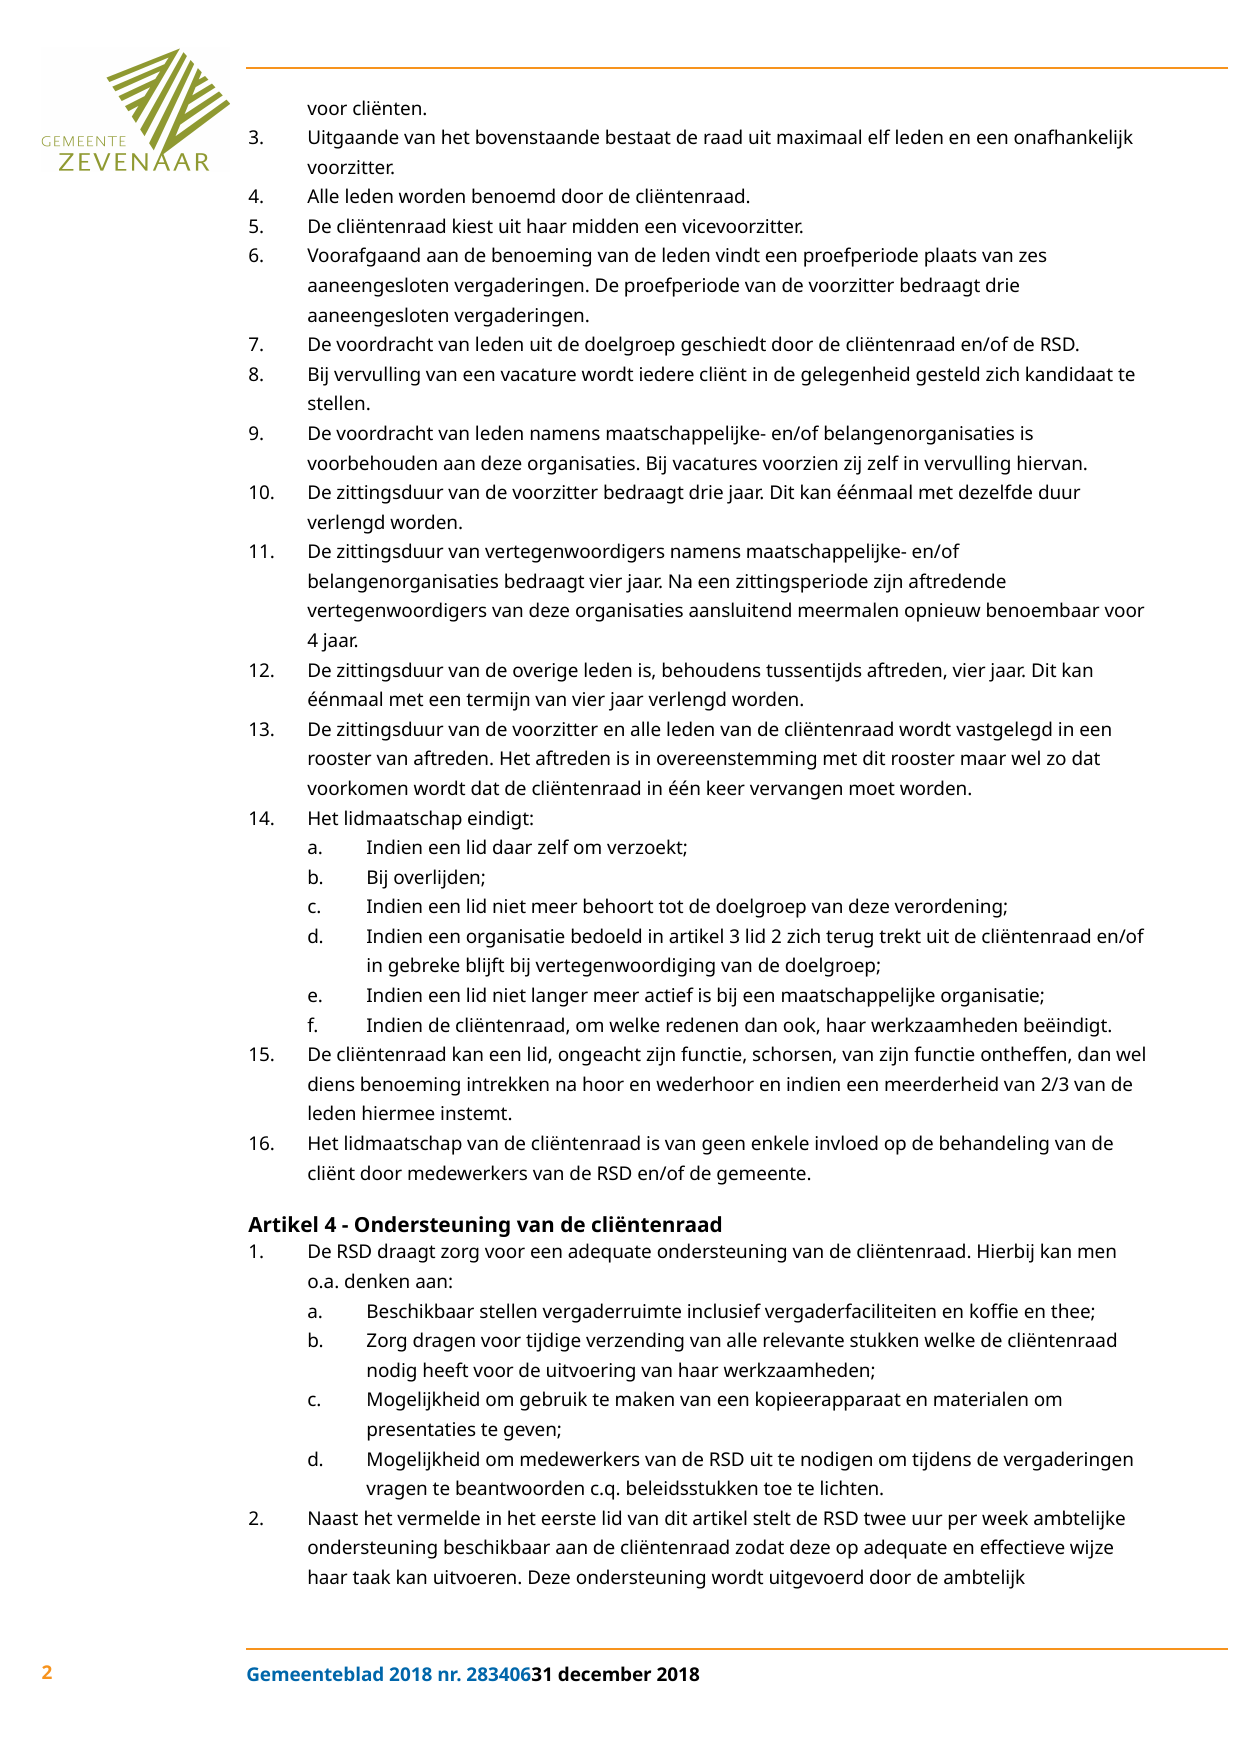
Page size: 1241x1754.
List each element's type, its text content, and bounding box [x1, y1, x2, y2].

list De zittingsduur van vertegenwoordigers namens maatschappelijke- en/of belangenorganisaties bedraagt vier jaar. Na een zittingsperiode zijn aftredende vertegenwoordigers van deze organisaties aansluitend meermalen opnieuw benoembaar voor 4 jaar. [248, 538, 1152, 653]
list Indien een lid niet langer meer actief is bij een maatschappelijke organisatie; [307, 982, 1152, 1008]
list De RSD draagt zorg voor een adequate ondersteuning van de cliëntenraad. Hierbij kan men o.a. denken aan: [248, 1239, 1152, 1294]
picture [41, 47, 231, 172]
list Zorg dragen voor tijdige verzending van alle relevante stukken welke de cliëntenraad nodig heeft voor de uitvoering van haar werkzaamheden; [307, 1327, 1152, 1383]
list Indien een organisatie bedoeld in artikel 3 lid 2 zich terug trekt uit de cliëntenraad en/of in gebreke blijft bij vertegenwoordiging van de doelgroep; [307, 923, 1152, 978]
list De zittingsduur van de overige leden is, behoudens tussentijds aftreden, vier jaar. Dit kan éénmaal met een termijn van vier jaar verlengd worden. [248, 657, 1152, 712]
list Indien een lid daar zelf om verzoekt; [307, 834, 1152, 860]
list Indien de cliëntenraad, om welke redenen dan ook, haar werkzaamheden beëindigt. [307, 1012, 1152, 1038]
list Bij vervulling van een vacature wordt iedere cliënt in de gelegenheid gesteld zich kandidaat te stellen. [248, 361, 1152, 416]
list Beschikbaar stellen vergaderruimte inclusief vergaderfaciliteiten en koffie en thee; [307, 1298, 1152, 1323]
list Het lidmaatschap eindigt: [248, 805, 1152, 831]
list De voordracht van leden namens maatschappelijke- en/of belangenorganisaties is voorbehouden aan deze organisaties. Bij vacatures voorzien zij zelf in vervulling hiervan. [248, 420, 1152, 476]
list Alle leden worden benoemd door de cliëntenraad. [248, 183, 1152, 209]
list Mogelijkheid om medewerkers van de RSD uit te nodigen om tijdens de vergaderingen vragen te beantwoorden c.q. beleidsstukken toe te lichten. [307, 1446, 1152, 1501]
list Indien een lid niet meer behoort tot de doelgroep van deze verordening; [307, 893, 1152, 919]
list Uitgaande van het bovenstaande bestaat de raad uit maximaal elf leden en een onafhankelijk voorzitter. [248, 124, 1152, 180]
list De voordracht van leden uit de doelgroep geschiedt door de cliëntenraad en/of de RSD. [248, 331, 1152, 357]
list De zittingsduur van de voorzitter bedraagt drie jaar. Dit kan éénmaal met dezelfde duur verlengd worden. [248, 479, 1152, 535]
list voor cliënten. [248, 95, 1152, 121]
list De cliëntenraad kan een lid, ongeacht zijn functie, schorsen, van zijn functie ontheffen, dan wel diens benoeming intrekken na hoor en wederhoor en indien een meerderheid van 2/3 van de leden hiermee instemt. [248, 1041, 1152, 1126]
text Artikel 4 - Ondersteuning van de cliëntenraad [248, 1210, 1152, 1239]
list Voorafgaand aan de benoeming van de leden vindt een proefperiode plaats van zes aaneengesloten vergaderingen. De proefperiode van de voorzitter bedraagt drie aaneengesloten vergaderingen. [248, 243, 1152, 328]
list De zittingsduur van de voorzitter en alle leden van de cliëntenraad wordt vastgelegd in een rooster van aftreden. Het aftreden is in overeenstemming met dit rooster maar wel zo dat voorkomen wordt dat de cliëntenraad in één keer vervangen moet worden. [248, 716, 1152, 801]
list Naast het vermelde in het eerste lid van dit artikel stelt de RSD twee uur per week ambtelijke ondersteuning beschikbaar aan de cliëntenraad zodat deze op adequate en effectieve wijze haar taak kan uitvoeren. Deze ondersteuning wordt uitgevoerd door de ambtelijk [248, 1505, 1152, 1590]
list De cliëntenraad kiest uit haar midden een vicevoorzitter. [248, 213, 1152, 239]
list Het lidmaatschap van de cliëntenraad is van geen enkele invloed op de behandeling van de cliënt door medewerkers van de RSD en/of de gemeente. [248, 1130, 1152, 1186]
list Mogelijkheid om gebruik te maken van een kopieerapparaat en materialen om presentaties te geven; [307, 1387, 1152, 1442]
list Bij overlijden; [307, 864, 1152, 890]
